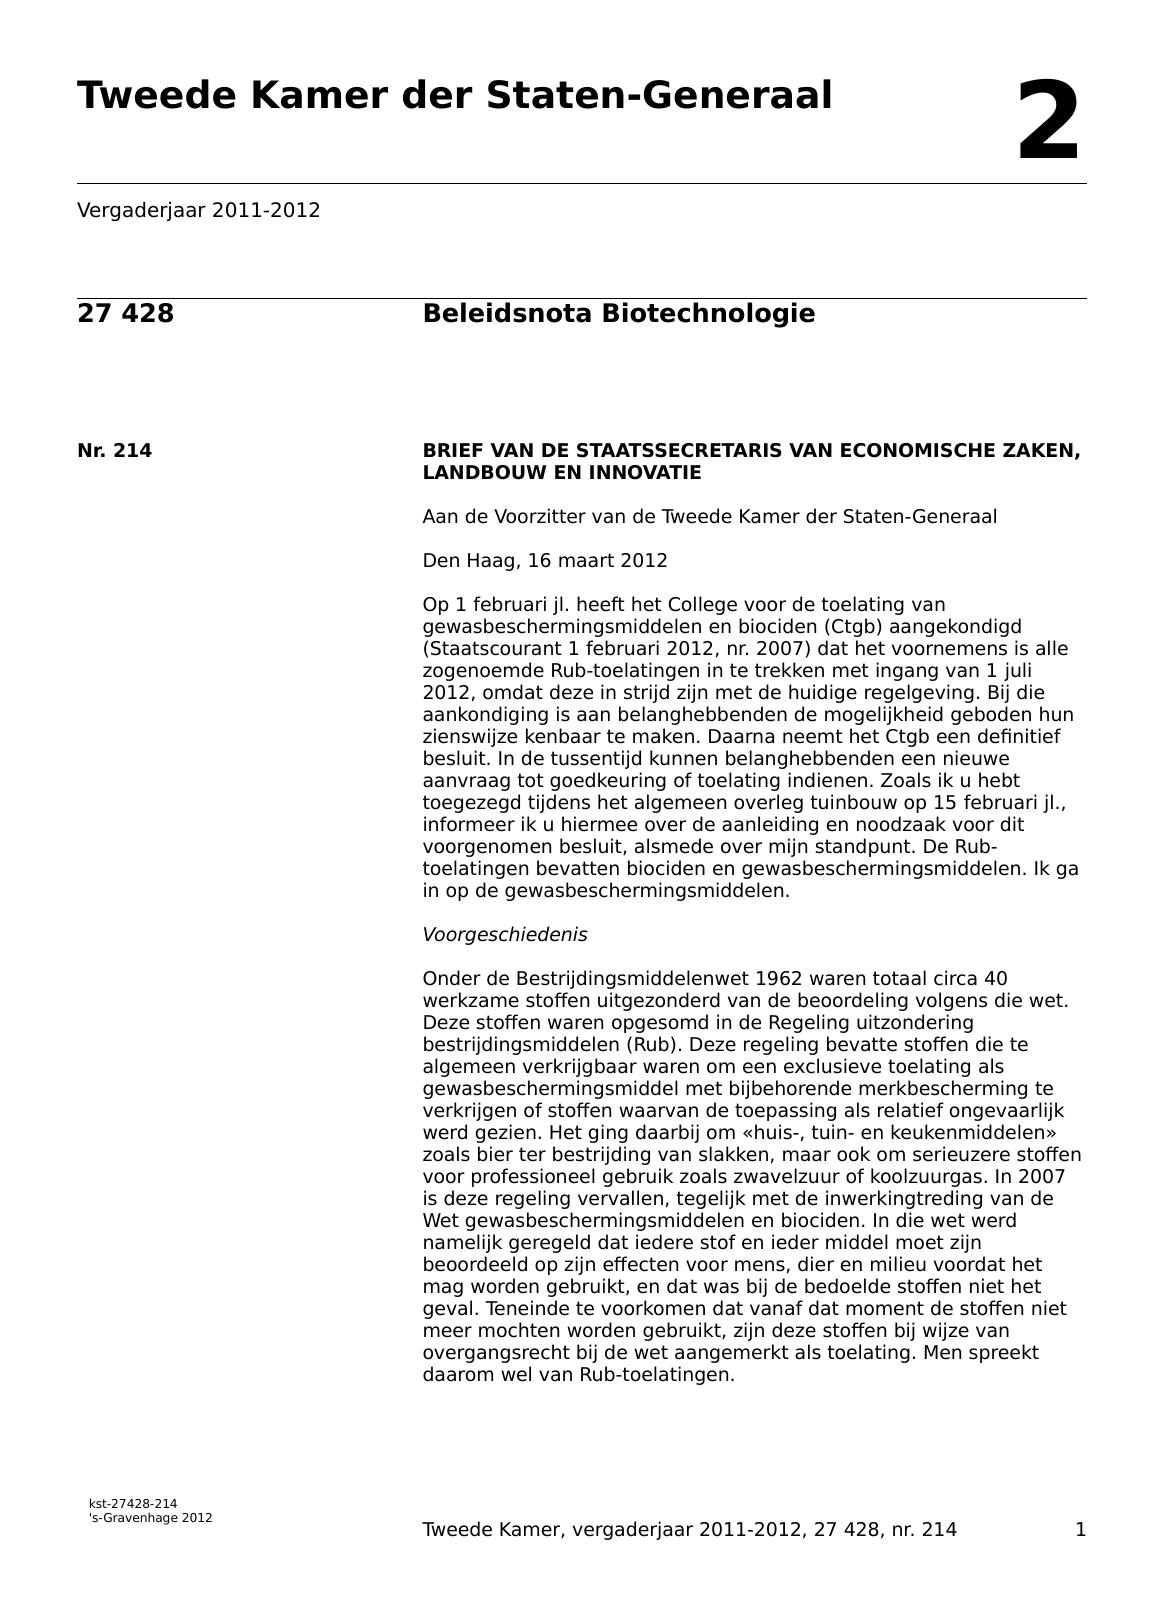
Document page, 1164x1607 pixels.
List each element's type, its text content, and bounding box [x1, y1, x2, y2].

subtitle 27 428 Beleidsnota Biotechnologie [77, 299, 1087, 329]
text Op 1 februari jl. heeft het College voor de toelating van gewasbeschermingsmiddelen en biociden (Ctgb) aangekondigd (Staatscourant 1 februari 2012, nr. 2007) dat het voornemens is alle zogenoemde Rub-toelatingen in te trekken met ingang van 1 juli 2012, omdat deze in strijd zijn met de huidige regelgeving. Bij die aankondiging is aan belanghebbenden de mogelijkheid geboden hun zienswijze kenbaar te maken. Daarna neemt het Ctgb een definitief besluit. In de tussentijd kunnen belanghebbenden een nieuwe aanvraag tot goedkeuring of toelating indienen. Zoals ik u hebt toegezegd tijdens het algemeen overleg tuinbouw op 15 februari jl., informeer ik u hiermee over de aanleiding en noodzaak voor dit voorgenomen besluit, alsmede over mijn standpunt. De Rub-toelatingen bevatten biociden en gewasbeschermingsmiddelen. Ik ga in op de gewasbeschermingsmiddelen. [422, 594, 1087, 902]
table_header 2 [886, 59, 1087, 183]
subtitle Nr. 214 BRIEF VAN DE STAATSSECRETARIS VAN ECONOMISCHE ZAKEN, LANDBOUW EN INNOVATIE [77, 440, 1087, 484]
text 's-Gravenhage 2012 [88, 1511, 323, 1525]
text kst-27428-214 [88, 1497, 323, 1511]
table_cell Vergaderjaar 2011-2012 [77, 184, 1087, 298]
text Aan de Voorzitter van de Tweede Kamer der Staten-Generaal [422, 506, 1087, 528]
subtitle Voorgeschiedenis [422, 924, 1087, 946]
text Onder de Bestrijdingsmiddelenwet 1962 waren totaal circa 40 werkzame stoffen uitgezonderd van de beoordeling volgens die wet. Deze stoffen waren opgesomd in de Regeling uitzondering bestrijdingsmiddelen (Rub). Deze regeling bevatte stoffen die te algemeen verkrijgbaar waren om een exclusieve toelating als gewasbeschermingsmiddel met bijbehorende merkbescherming te verkrijgen of stoffen waarvan de toepassing als relatief ongevaarlijk werd gezien. Het ging daarbij om «huis-, tuin- en keukenmiddelen» zoals bier ter bestrijding van slakken, maar ook om serieuzere stoffen voor professioneel gebruik zoals zwavelzuur of koolzuurgas. In 2007 is deze regeling vervallen, tegelijk met de inwerkingtreding van de Wet gewasbeschermingsmiddelen en biociden. In die wet werd namelijk geregeld dat iedere stof en ieder middel moet zijn beoordeeld op zijn effecten voor mens, dier en milieu voordat het mag worden gebruikt, en dat was bij de bedoelde stoffen niet het geval. Teneinde te voorkomen dat vanaf dat moment de stoffen niet meer mochten worden gebruikt, zijn deze stoffen bij wijze van overgangsrecht bij de wet aangemerkt als toelating. Men spreekt daarom wel van Rub-toelatingen. [422, 968, 1087, 1386]
table_header Tweede Kamer der Staten-Generaal [77, 59, 886, 183]
text Den Haag, 16 maart 2012 [422, 550, 1087, 572]
